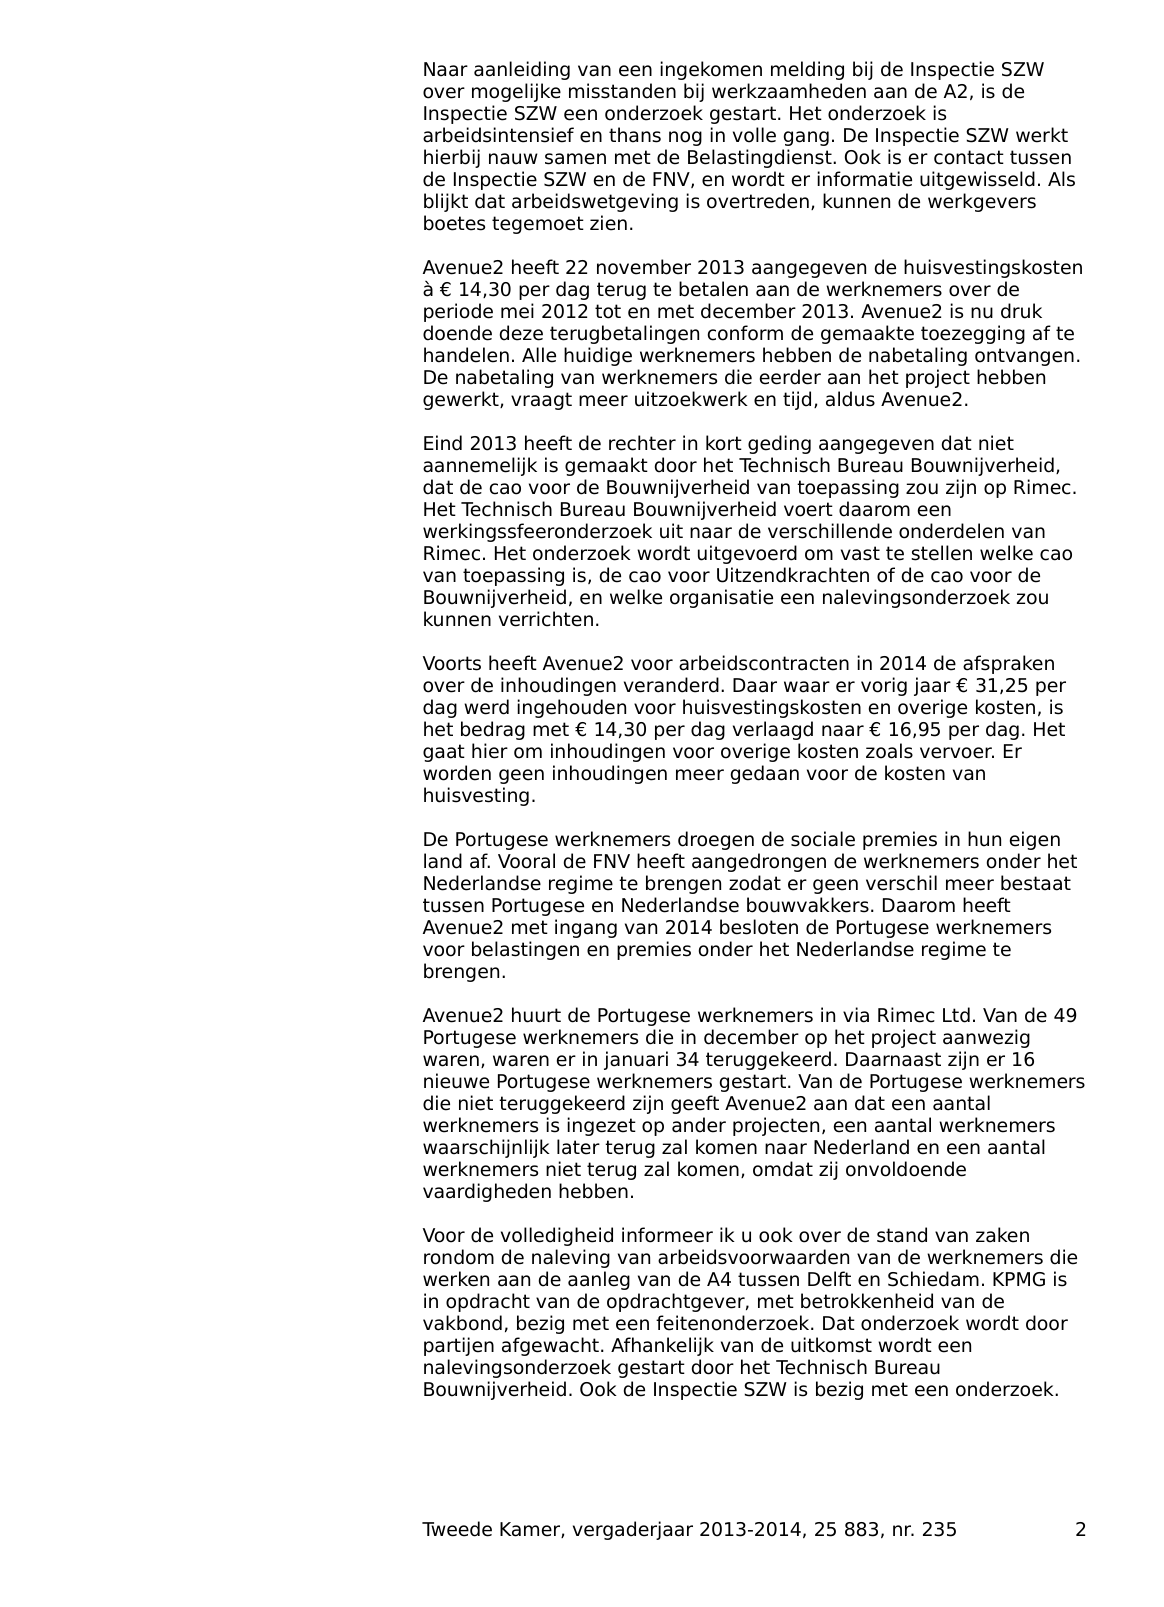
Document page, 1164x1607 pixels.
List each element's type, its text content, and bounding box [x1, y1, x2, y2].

text Voorts heeft Avenue2 voor arbeidscontracten in 2014 de afspraken over de inhoudingen veranderd. Daar waar er vorig jaar € 31,25 per dag werd ingehouden voor huisvestingskosten en overige kosten, is het bedrag met € 14,30 per dag verlaagd naar € 16,95 per dag. Het gaat hier om inhoudingen voor overige kosten zoals vervoer. Er worden geen inhoudingen meer gedaan voor de kosten van huisvesting. [422, 653, 1087, 807]
text Eind 2013 heeft de rechter in kort geding aangegeven dat niet aannemelijk is gemaakt door het Technisch Bureau Bouwnijverheid, dat de cao voor de Bouwnijverheid van toepassing zou zijn op Rimec. Het Technisch Bureau Bouwnijverheid voert daarom een werkingssfeeronderzoek uit naar de verschillende onderdelen van Rimec. Het onderzoek wordt uitgevoerd om vast te stellen welke cao van toepassing is, de cao voor Uitzendkrachten of de cao voor de Bouwnijverheid, en welke organisatie een nalevingsonderzoek zou kunnen verrichten. [422, 433, 1087, 631]
text Voor de volledigheid informeer ik u ook over de stand van zaken rondom de naleving van arbeidsvoorwaarden van de werknemers die werken aan de aanleg van de A4 tussen Delft en Schiedam. KPMG is in opdracht van de opdrachtgever, met betrokkenheid van de vakbond, bezig met een feitenonderzoek. Dat onderzoek wordt door partijen afgewacht. Afhankelijk van de uitkomst wordt een nalevingsonderzoek gestart door het Technisch Bureau Bouwnijverheid. Ook de Inspectie SZW is bezig met een onderzoek. [422, 1225, 1087, 1401]
text Avenue2 huurt de Portugese werknemers in via Rimec Ltd. Van de 49 Portugese werknemers die in december op het project aanwezig waren, waren er in januari 34 teruggekeerd. Daarnaast zijn er 16 nieuwe Portugese werknemers gestart. Van de Portugese werknemers die niet teruggekeerd zijn geeft Avenue2 aan dat een aantal werknemers is ingezet op ander projecten, een aantal werknemers waarschijnlijk later terug zal komen naar Nederland en een aantal werknemers niet terug zal komen, omdat zij onvoldoende vaardigheden hebben. [422, 1005, 1087, 1203]
text De Portugese werknemers droegen de sociale premies in hun eigen land af. Vooral de FNV heeft aangedrongen de werknemers onder het Nederlandse regime te brengen zodat er geen verschil meer bestaat tussen Portugese en Nederlandse bouwvakkers. Daarom heeft Avenue2 met ingang van 2014 besloten de Portugese werknemers voor belastingen en premies onder het Nederlandse regime te brengen. [422, 829, 1087, 983]
text Avenue2 heeft 22 november 2013 aangegeven de huisvestingskosten à € 14,30 per dag terug te betalen aan de werknemers over de periode mei 2012 tot en met december 2013. Avenue2 is nu druk doende deze terugbetalingen conform de gemaakte toezegging af te handelen. Alle huidige werknemers hebben de nabetaling ontvangen. De nabetaling van werknemers die eerder aan het project hebben gewerkt, vraagt meer uitzoekwerk en tijd, aldus Avenue2. [422, 257, 1087, 411]
text Naar aanleiding van een ingekomen melding bij de Inspectie SZW over mogelijke misstanden bij werkzaamheden aan de A2, is de Inspectie SZW een onderzoek gestart. Het onderzoek is arbeidsintensief en thans nog in volle gang. De Inspectie SZW werkt hierbij nauw samen met de Belastingdienst. Ook is er contact tussen de Inspectie SZW en de FNV, en wordt er informatie uitgewisseld. Als blijkt dat arbeidswetgeving is overtreden, kunnen de werkgevers boetes tegemoet zien. [422, 59, 1087, 235]
